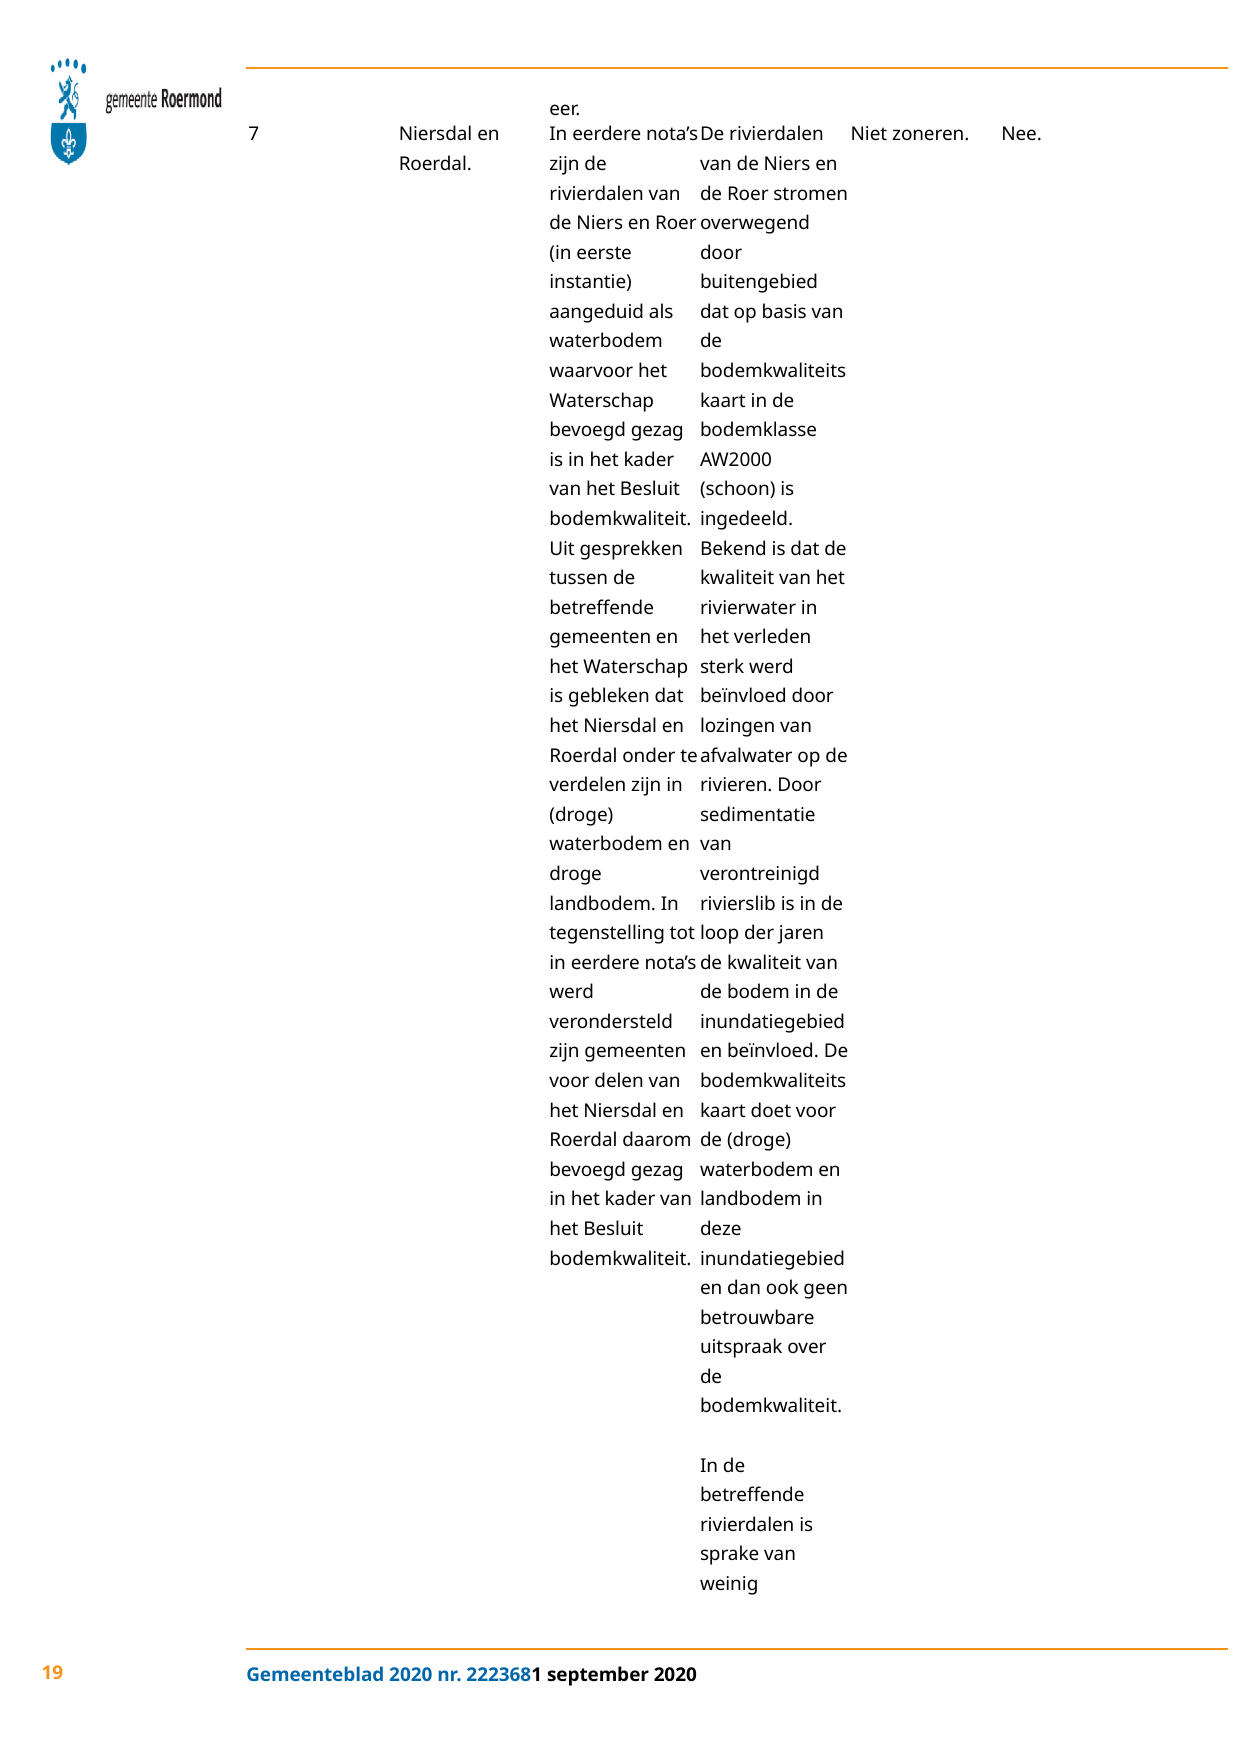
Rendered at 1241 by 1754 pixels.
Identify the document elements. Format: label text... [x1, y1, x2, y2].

table_cell De rivierdalen van de Niers en de Roer stromen overwegend door buitengebied dat op basis van de bodemkwaliteitskaart in de bodemklasse AW2000 (schoon) is ingedeeld. Bekend is dat de kwaliteit van het rivierwater in het verleden sterk werd beïnvloed door lozingen van afvalwater op de rivieren. Door sedimentatie van verontreinigd rivierslib is in de loop der jaren de kwaliteit van de bodem in de inundatiegebieden beïnvloed. De bodemkwaliteitskaart doet voor de (droge) waterbodem en landbodem in deze inundatiegebieden dan ook geen betrouwbare uitspraak over de bodemkwaliteit. In de betreffende rivierdalen is sprake van weinig [700, 121, 850, 1596]
table_cell [248, 95, 398, 121]
table_cell Niet zoneren. [850, 121, 1001, 1596]
table_cell eer. [549, 95, 700, 121]
table_cell [1001, 95, 1152, 121]
table_cell Niersdal en Roerdal. [399, 121, 549, 1596]
table_cell [850, 95, 1001, 121]
table_cell [248, 121, 398, 1596]
table_cell In eerdere nota’s zijn de rivierdalen van de Niers en Roer (in eerste instantie) aangeduid als waterbodem waarvoor het Waterschap bevoegd gezag is in het kader van het Besluit bodemkwaliteit. Uit gesprekken tussen de betreffende gemeenten en het Waterschap is gebleken dat het Niersdal en Roerdal onder te verdelen zijn in (droge) waterbodem en droge landbodem. In tegenstelling tot in eerdere nota’s werd verondersteld zijn gemeenten voor delen van het Niersdal en Roerdal daarom bevoegd gezag in het kader van het Besluit bodemkwaliteit. [549, 121, 700, 1596]
table_cell [700, 95, 850, 121]
table_cell Nee. [1001, 121, 1152, 1596]
table_cell [399, 95, 549, 121]
picture [41, 47, 231, 172]
